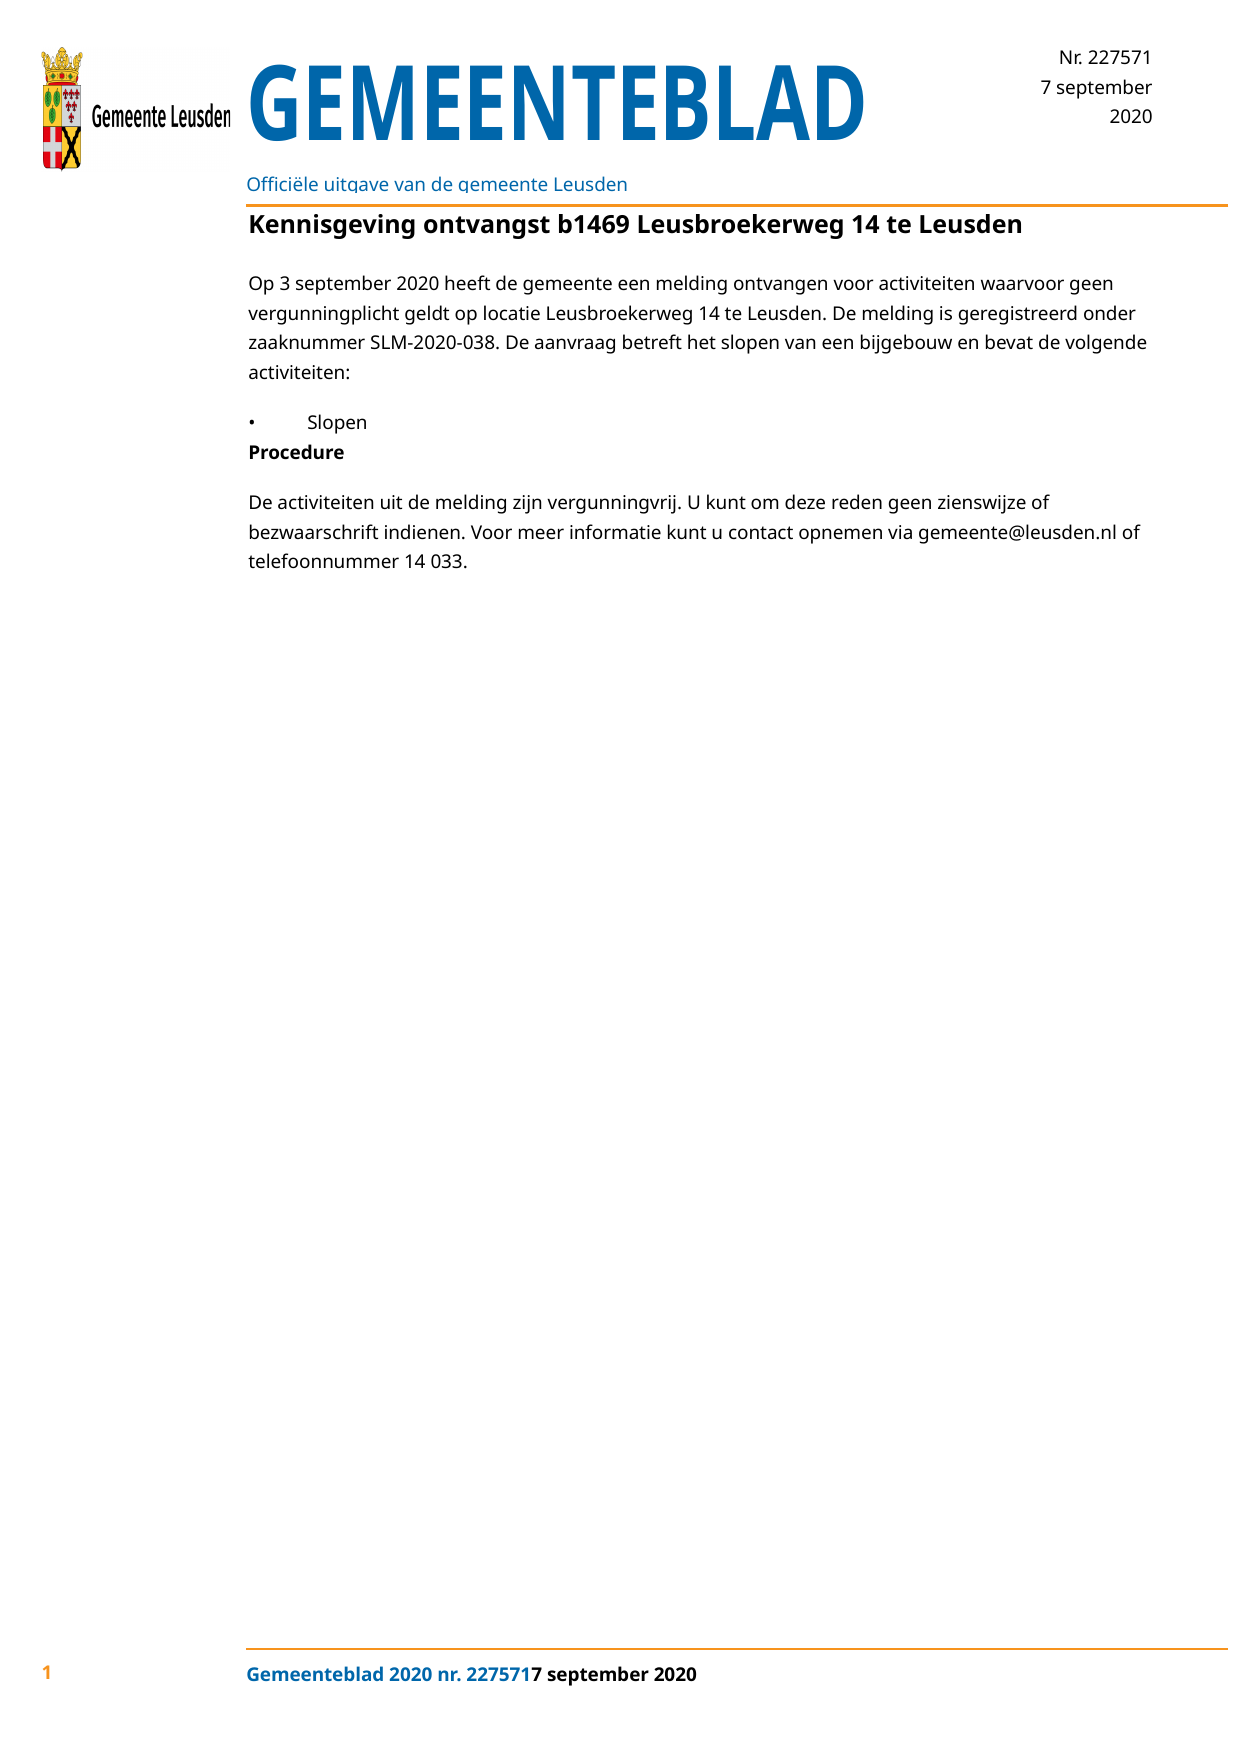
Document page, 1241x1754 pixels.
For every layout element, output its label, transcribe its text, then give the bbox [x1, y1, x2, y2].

picture [41, 47, 231, 172]
text Procedure [248, 439, 1152, 465]
text Kennisgeving ontvangst b1469 Leusbroekerweg 14 te Leusden [248, 207, 1152, 241]
list Slopen [248, 409, 1152, 435]
text Op 3 september 2020 heeft de gemeente een melding ontvangen voor activiteiten waarvoor geen vergunningplicht geldt op locatie Leusbroekerweg 14 te Leusden. De melding is geregistreerd onder zaaknummer SLM-2020-038. De aanvraag betreft het slopen van een bijgebouw en bevat de volgende activiteiten: [248, 270, 1152, 385]
text De activiteiten uit de melding zijn vergunningvrij. U kunt om deze reden geen zienswijze of bezwaarschrift indienen. Voor meer informatie kunt u contact opnemen via gemeente@leusden.nl of telefoonnummer 14 033. [248, 489, 1152, 574]
